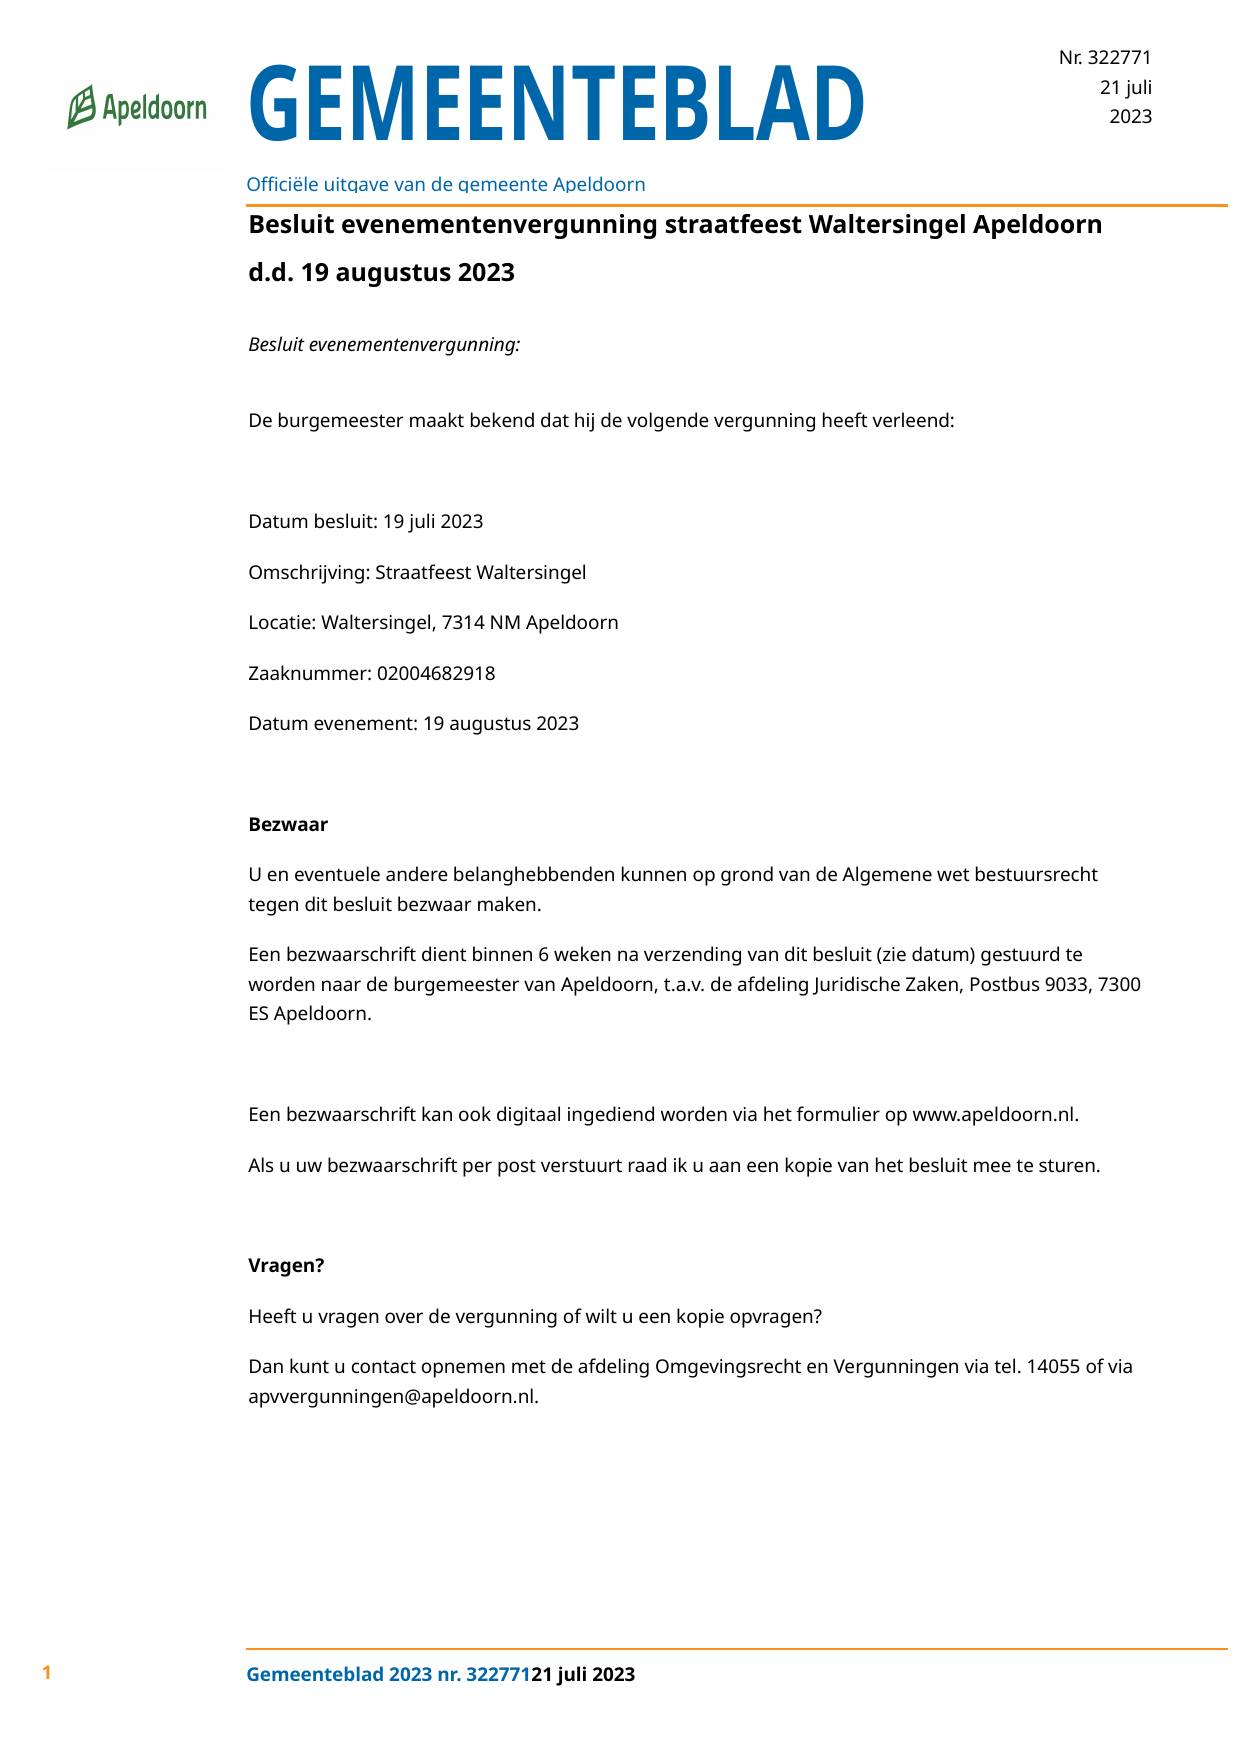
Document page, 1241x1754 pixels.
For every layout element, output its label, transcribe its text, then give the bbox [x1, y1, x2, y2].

text Datum evenement: 19 augustus 2023 [248, 710, 1152, 736]
text Datum besluit: 19 juli 2023 [248, 508, 1152, 534]
text Een bezwaarschrift kan ook digitaal ingediend worden via het formulier op www.apeldoorn.nl. [248, 1101, 1152, 1127]
text Besluit evenementenvergunning straatfeest Waltersingel Apeldoorn d.d. 19 augustus 2023 [248, 207, 1152, 288]
text De burgemeester maakt bekend dat hij de volgende vergunning heeft verleend: [248, 408, 1152, 433]
text Omschrijving: Straatfeest Waltersingel [248, 559, 1152, 584]
text Besluit evenementenvergunning: [248, 331, 1152, 357]
text Bezwaar [248, 811, 1152, 837]
picture [41, 47, 231, 172]
text Zaaknummer: 02004682918 [248, 660, 1152, 685]
text Heeft u vragen over de vergunning of wilt u een kopie opvragen? [248, 1303, 1152, 1329]
text Dan kunt u contact opnemen met de afdeling Omgevingsrecht en Vergunningen via tel. 14055 of via apvvergunningen@apeldoorn.nl. [248, 1353, 1152, 1409]
text Een bezwaarschrift dient binnen 6 weken na verzending van dit besluit (zie datum) gestuurd te worden naar de burgemeester van Apeldoorn, t.a.v. de afdeling Juridische Zaken, Postbus 9033, 7300 ES Apeldoorn. [248, 941, 1152, 1026]
text U en eventuele andere belanghebbenden kunnen op grond van de Algemene wet bestuursrecht tegen dit besluit bezwaar maken. [248, 861, 1152, 917]
text Vragen? [248, 1253, 1152, 1278]
text Locatie: Waltersingel, 7314 NM Apeldoorn [248, 609, 1152, 635]
text Als u uw bezwaarschrift per post verstuurt raad ik u aan een kopie van het besluit mee te sturen. [248, 1152, 1152, 1177]
